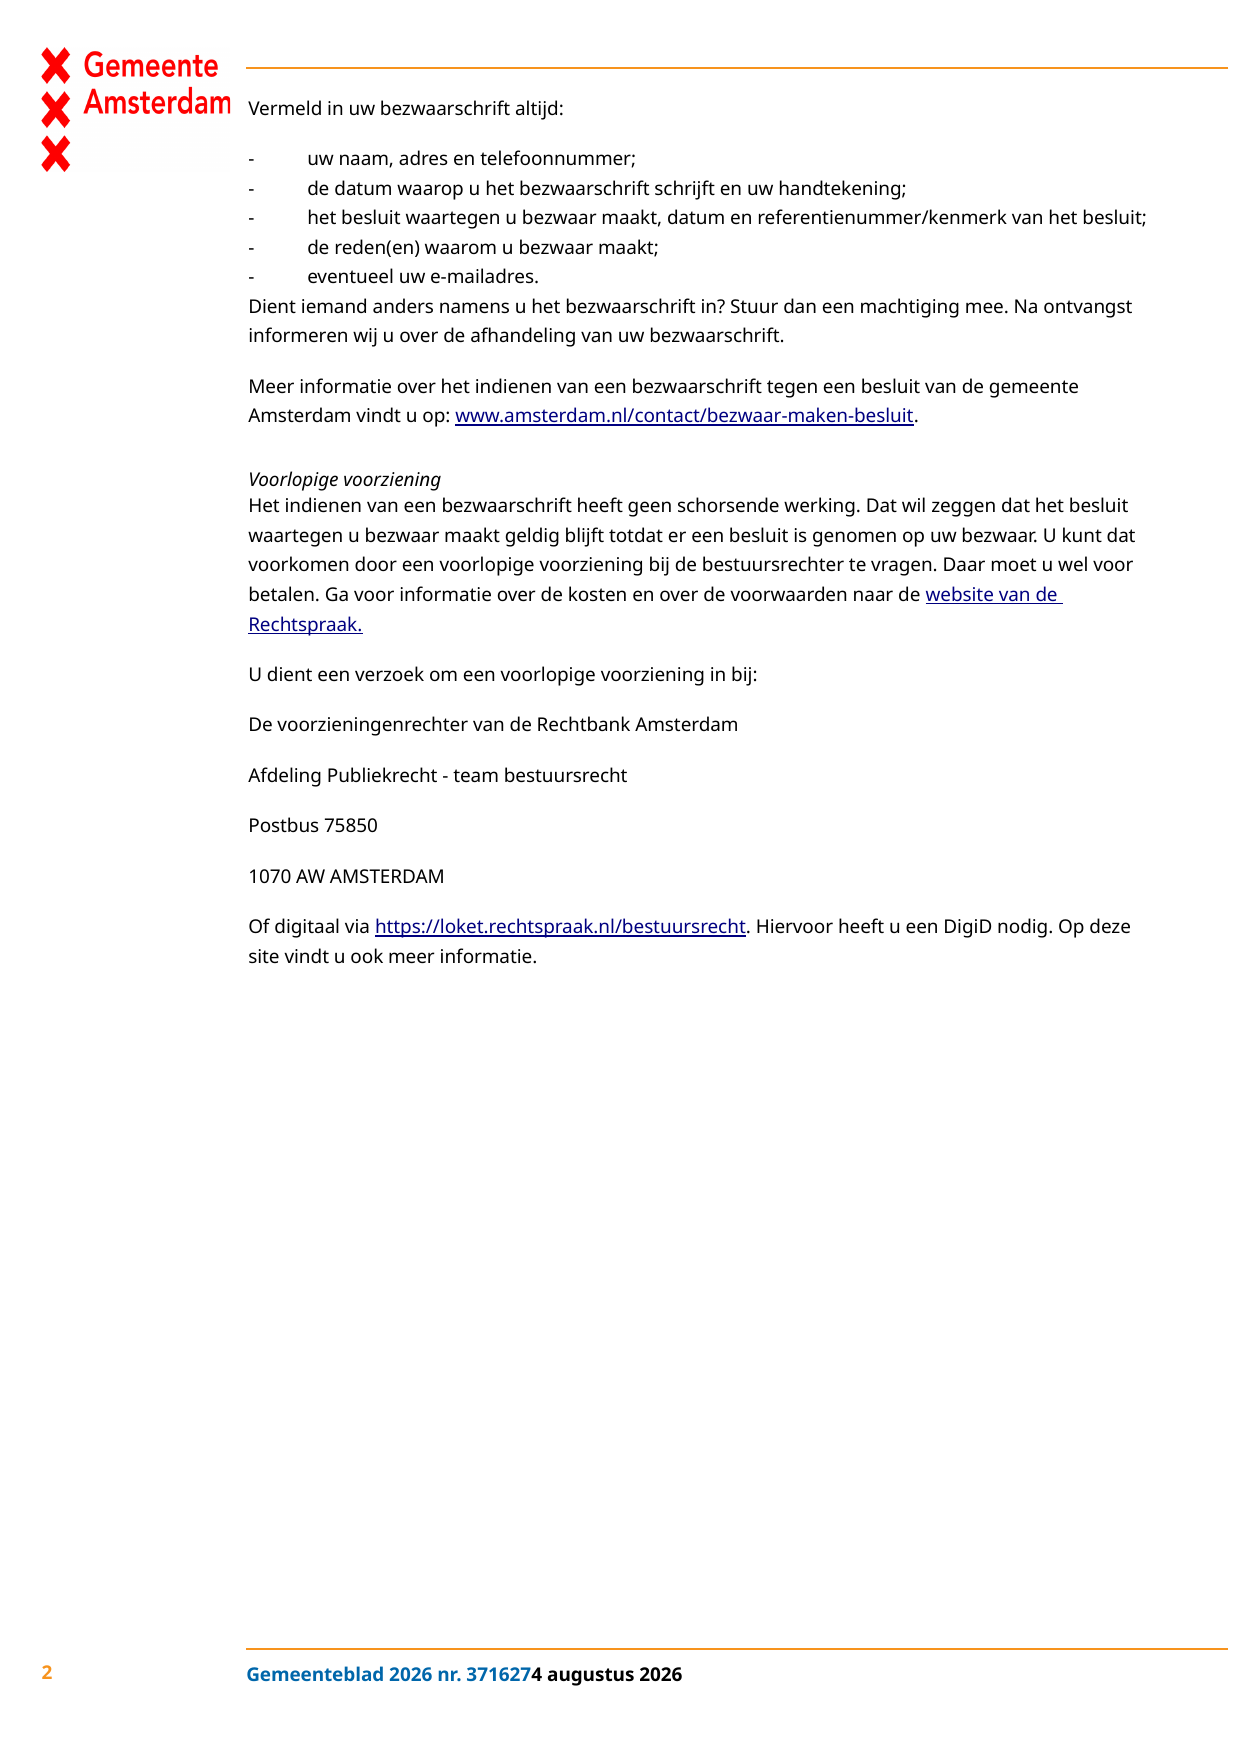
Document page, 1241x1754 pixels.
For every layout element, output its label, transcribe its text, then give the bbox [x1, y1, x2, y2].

text Dient iemand anders namens u het bezwaarschrift in? Stuur dan een machtiging mee. Na ontvangst informeren wij u over de afhandeling van uw bezwaarschrift. [248, 293, 1152, 348]
text Het indienen van een bezwaarschrift heeft geen schorsende werking. Dat wil zeggen dat het besluit waartegen u bezwaar maakt geldig blijft totdat er een besluit is genomen op uw bezwaar. U kunt dat voorkomen door een voorlopige voorziening bij de bestuursrechter te vragen. Daar moet u wel voor betalen. Ga voor informatie over de kosten en over de voorwaarden naar de website van de Rechtspraak. [248, 492, 1152, 636]
text U dient een verzoek om een voorlopige voorziening in bij: [248, 661, 1152, 687]
list uw naam, adres en telefoonnummer; [248, 145, 1152, 171]
text Of digitaal via https://loket.rechtspraak.nl/bestuursrecht. Hiervoor heeft u een DigiD nodig. Op deze site vindt u ook meer informatie. [248, 913, 1152, 968]
list eventueel uw e-mailadres. [248, 263, 1152, 289]
list het besluit waartegen u bezwaar maakt, datum en referentienummer/kenmerk van het besluit; [248, 204, 1152, 230]
list de datum waarop u het bezwaarschrift schrijft en uw handtekening; [248, 175, 1152, 201]
text Afdeling Publiekrecht - team bestuursrecht [248, 762, 1152, 788]
text Meer informatie over het indienen van een bezwaarschrift tegen een besluit van de gemeente Amsterdam vindt u op: www.amsterdam.nl/contact/bezwaar-maken-besluit. [248, 373, 1152, 428]
text Postbus 75850 [248, 812, 1152, 838]
text Vermeld in uw bezwaarschrift altijd: [248, 95, 1152, 121]
text 1070 AW AMSTERDAM [248, 863, 1152, 888]
text Voorlopige voorziening [248, 467, 1152, 492]
list de reden(en) waarom u bezwaar maakt; [248, 234, 1152, 260]
picture [41, 47, 231, 172]
text De voorzieningenrechter van de Rechtbank Amsterdam [248, 712, 1152, 737]
